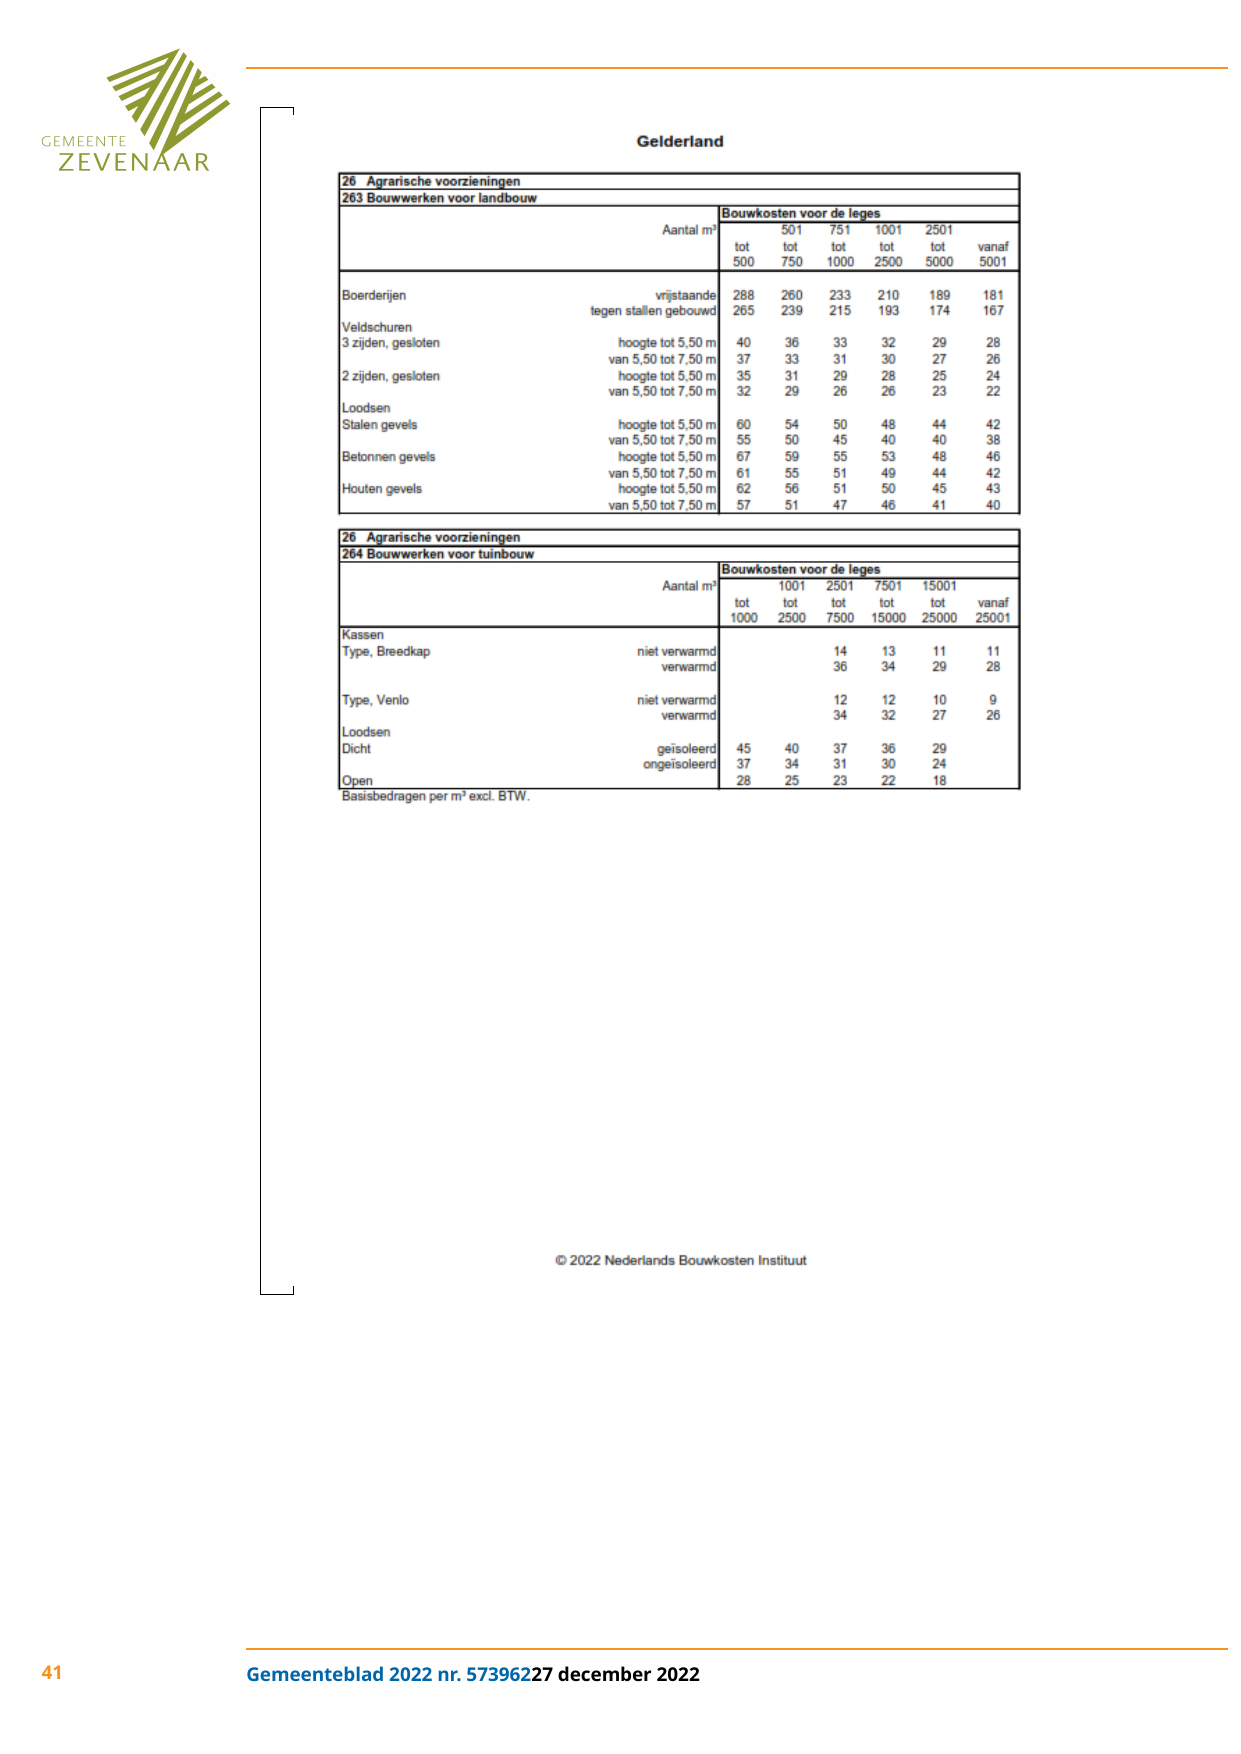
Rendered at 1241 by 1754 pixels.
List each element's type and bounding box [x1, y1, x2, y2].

picture [41, 47, 231, 172]
picture [268, 115, 1096, 1286]
